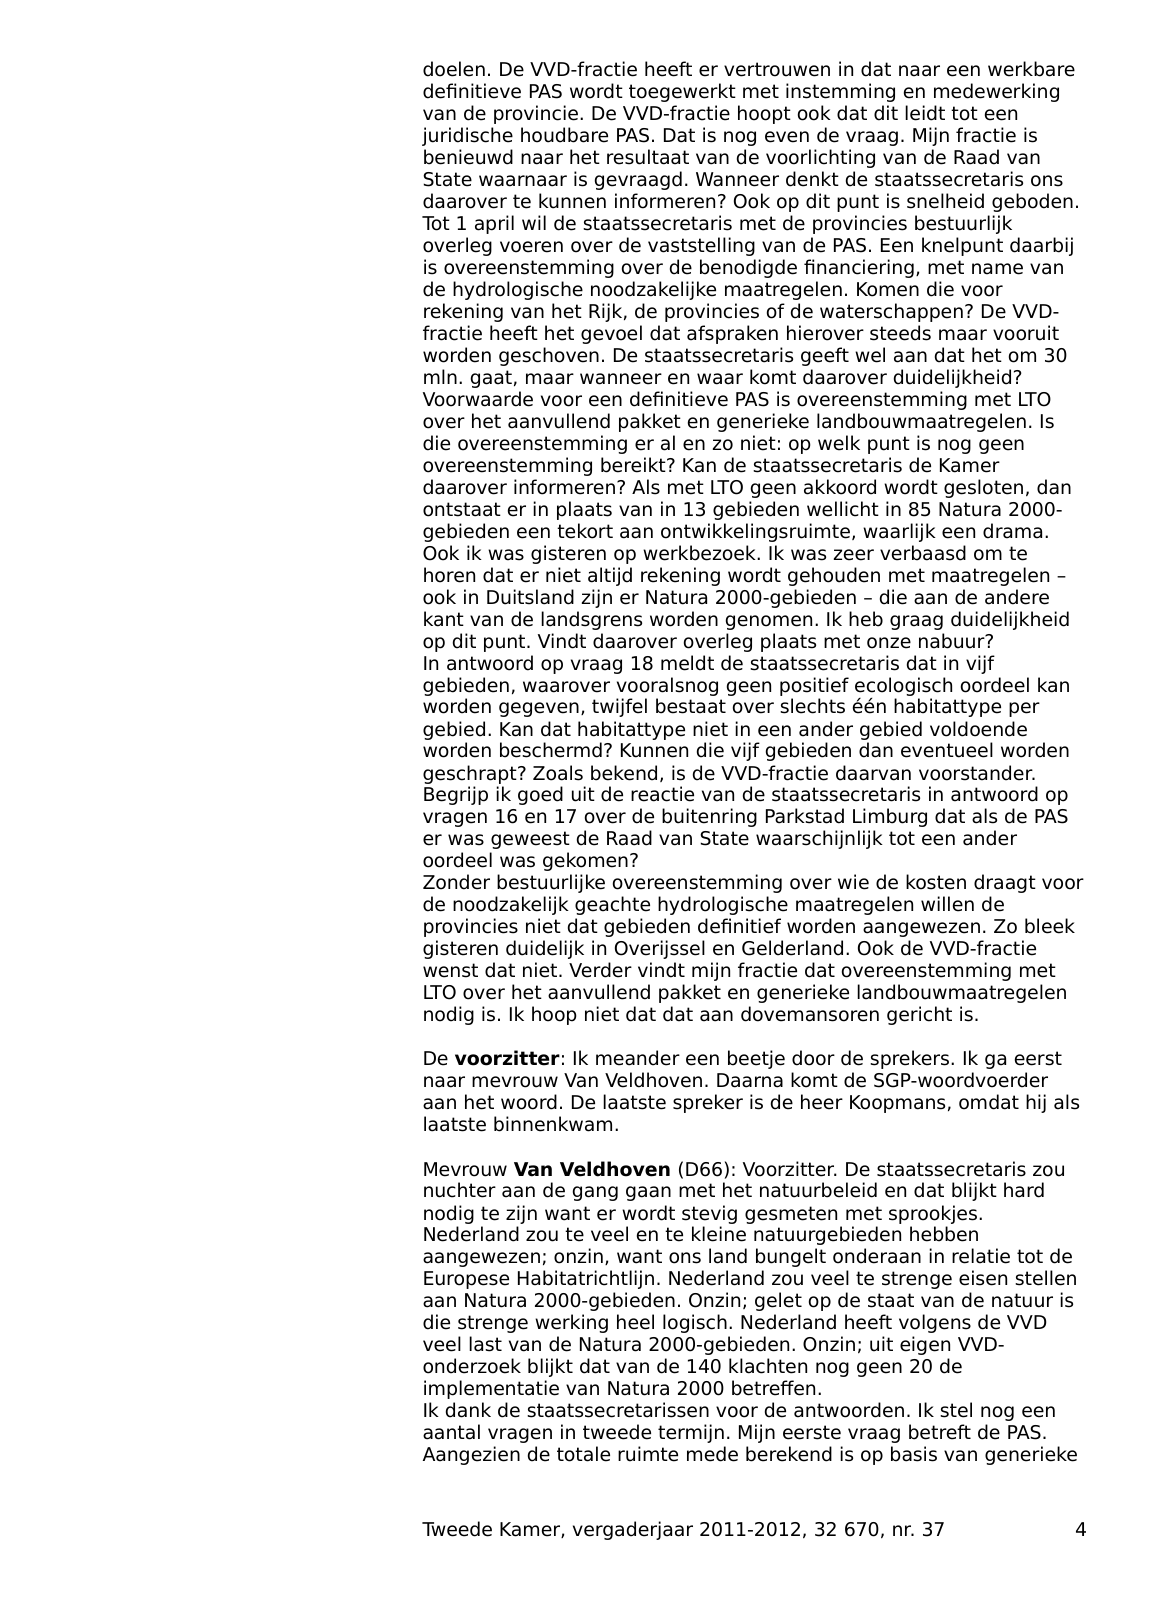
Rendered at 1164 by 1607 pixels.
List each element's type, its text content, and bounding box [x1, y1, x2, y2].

text De voorzitter: Ik meander een beetje door de sprekers. Ik ga eerst naar mevrouw Van Veldhoven. Daarna komt de SGP-woordvoerder aan het woord. De laatste spreker is de heer Koopmans, omdat hij als laatste binnenkwam. [422, 1048, 1087, 1136]
text Mevrouw Van Veldhoven (D66): Voorzitter. De staatssecretaris zou nuchter aan de gang gaan met het natuurbeleid en dat blijkt hard nodig te zijn want er wordt stevig gesmeten met sprookjes. Nederland zou te veel en te kleine natuurgebieden hebben aangewezen; onzin, want ons land bungelt onderaan in relatie tot de Europese Habitatrichtlijn. Nederland zou veel te strenge eisen stellen aan Natura 2000-gebieden. Onzin; gelet op de staat van de natuur is die strenge werking heel logisch. Nederland heeft volgens de VVD veel last van de Natura 2000-gebieden. Onzin; uit eigen VVD-onderzoek blijkt dat van de 140 klachten nog geen 20 de implementatie van Natura 2000 betreffen. [422, 1158, 1087, 1400]
text Tot 1 april wil de staatssecretaris met de provincies bestuurlijk overleg voeren over de vaststelling van de PAS. Een knelpunt daarbij is overeenstemming over de benodigde financiering, met name van de hydrologische noodzakelijke maatregelen. Komen die voor rekening van het Rijk, de provincies of de waterschappen? De VVD-fractie heeft het gevoel dat afspraken hierover steeds maar vooruit worden geschoven. De staatssecretaris geeft wel aan dat het om 30 mln. gaat, maar wanneer en waar komt daarover duidelijkheid? [422, 213, 1087, 389]
text doelen. De VVD-fractie heeft er vertrouwen in dat naar een werkbare definitieve PAS wordt toegewerkt met instemming en medewerking van de provincie. De VVD-fractie hoopt ook dat dit leidt tot een juridische houdbare PAS. Dat is nog even de vraag. Mijn fractie is benieuwd naar het resultaat van de voorlichting van de Raad van State waarnaar is gevraagd. Wanneer denkt de staatssecretaris ons daarover te kunnen informeren? Ook op dit punt is snelheid geboden. [422, 59, 1087, 213]
text Ook ik was gisteren op werkbezoek. Ik was zeer verbaasd om te horen dat er niet altijd rekening wordt gehouden met maatregelen – ook in Duitsland zijn er Natura 2000-gebieden – die aan de andere kant van de landsgrens worden genomen. Ik heb graag duidelijkheid op dit punt. Vindt daarover overleg plaats met onze nabuur? [422, 543, 1087, 652]
text Ik dank de staatssecretarissen voor de antwoorden. Ik stel nog een aantal vragen in tweede termijn. Mijn eerste vraag betreft de PAS. Aangezien de totale ruimte mede berekend is op basis van generieke [422, 1400, 1087, 1466]
text Voorwaarde voor een definitieve PAS is overeenstemming met LTO over het aanvullend pakket en generieke landbouwmaatregelen. Is die overeenstemming er al en zo niet: op welk punt is nog geen overeenstemming bereikt? Kan de staatssecretaris de Kamer daarover informeren? Als met LTO geen akkoord wordt gesloten, dan ontstaat er in plaats van in 13 gebieden wellicht in 85 Natura 2000-gebieden een tekort aan ontwikkelingsruimte, waarlijk een drama. [422, 389, 1087, 543]
text In antwoord op vraag 18 meldt de staatssecretaris dat in vijf gebieden, waarover vooralsnog geen positief ecologisch oordeel kan worden gegeven, twijfel bestaat over slechts één habitattype per gebied. Kan dat habitattype niet in een ander gebied voldoende worden beschermd? Kunnen die vijf gebieden dan eventueel worden geschrapt? Zoals bekend, is de VVD-fractie daarvan voorstander. Begrijp ik goed uit de reactie van de staatssecretaris in antwoord op vragen 16 en 17 over de buitenring Parkstad Limburg dat als de PAS er was geweest de Raad van State waarschijnlijk tot een ander oordeel was gekomen? [422, 652, 1087, 872]
text Zonder bestuurlijke overeenstemming over wie de kosten draagt voor de noodzakelijk geachte hydrologische maatregelen willen de provincies niet dat gebieden definitief worden aangewezen. Zo bleek gisteren duidelijk in Overijssel en Gelderland. Ook de VVD-fractie wenst dat niet. Verder vindt mijn fractie dat overeenstemming met LTO over het aanvullend pakket en generieke landbouwmaatregelen nodig is. Ik hoop niet dat dat aan dovemansoren gericht is. [422, 872, 1087, 1026]
